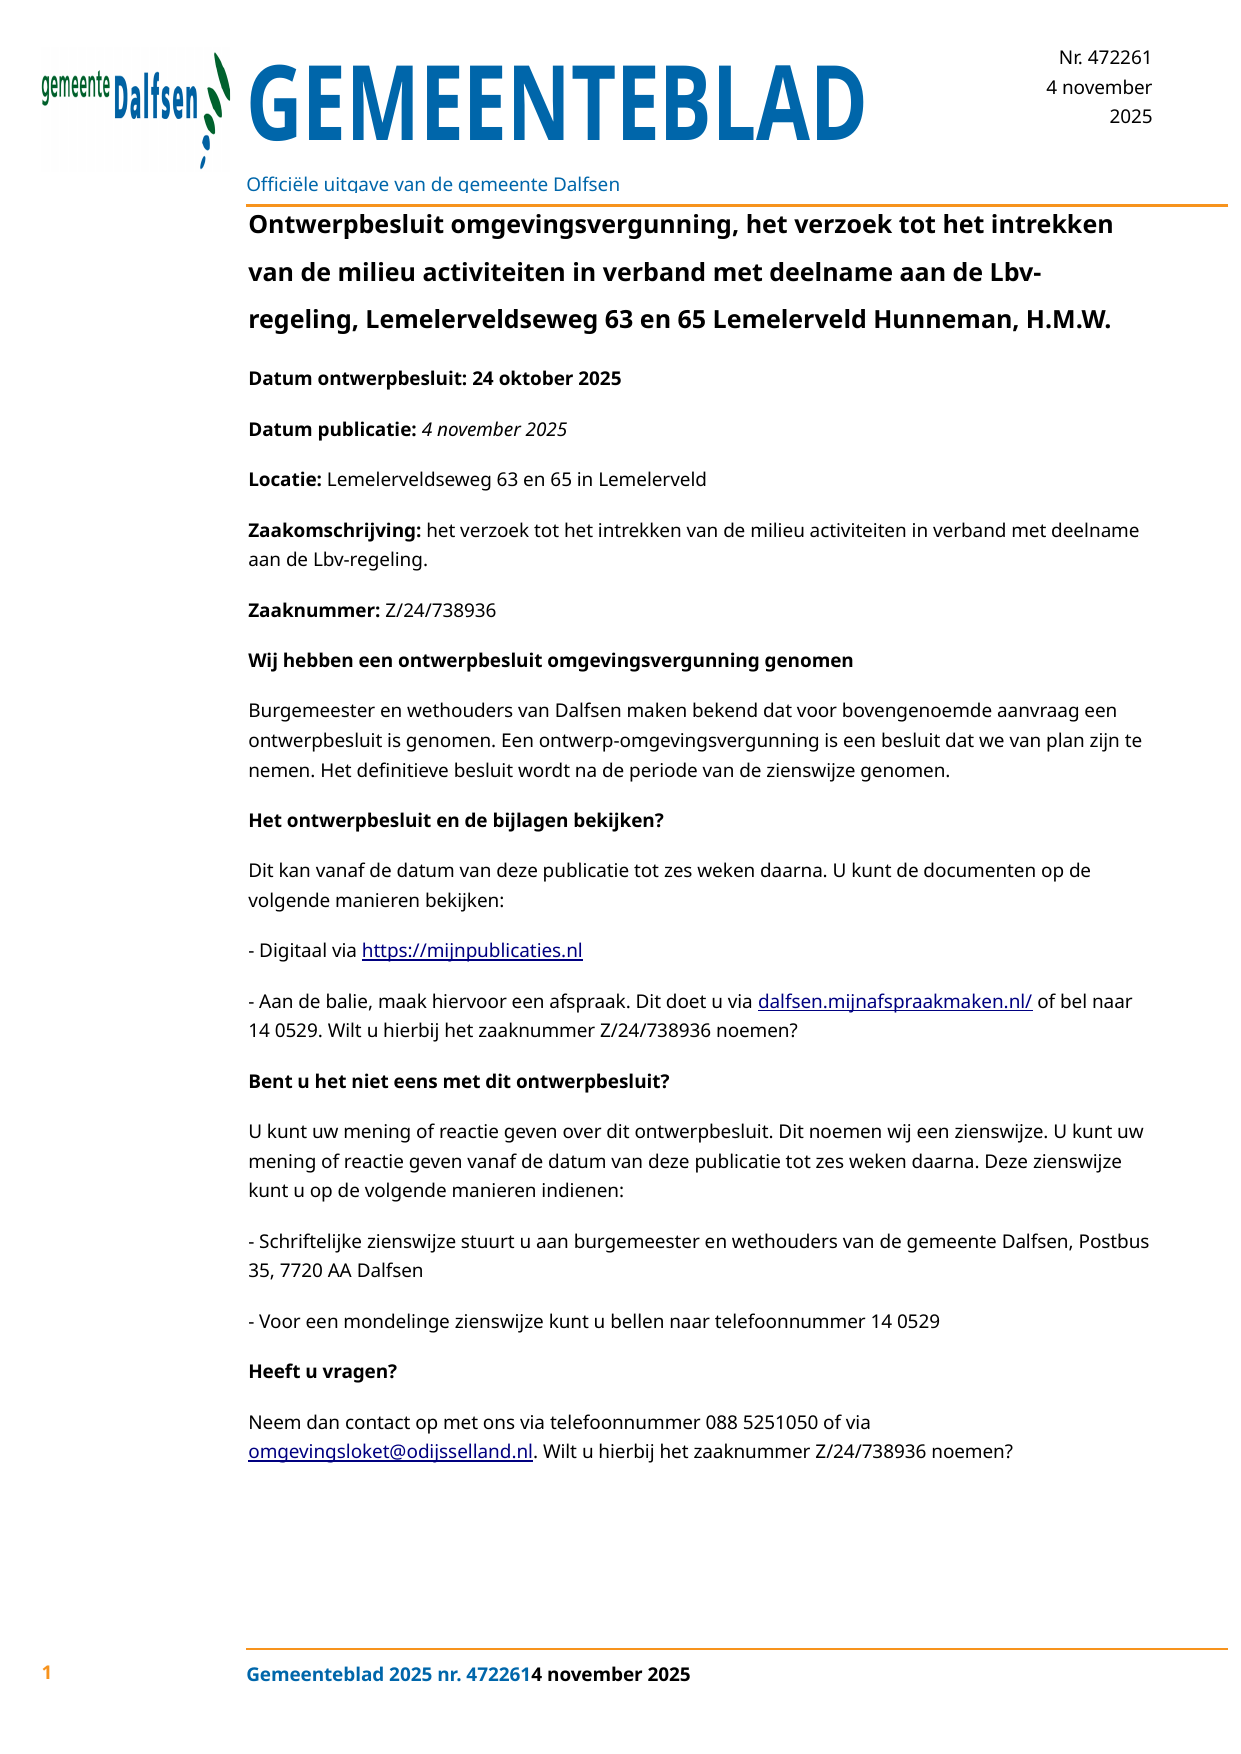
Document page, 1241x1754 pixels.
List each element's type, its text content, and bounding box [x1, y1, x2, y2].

text - Voor een mondelinge zienswijze kunt u bellen naar telefoonnummer 14 0529 [248, 1308, 1152, 1334]
picture [41, 47, 231, 172]
text Zaakomschrijving: het verzoek tot het intrekken van de milieu activiteiten in verband met deelname aan de Lbv-regeling. [248, 517, 1152, 572]
text Bent u het niet eens met dit ontwerpbesluit? [248, 1068, 1152, 1094]
text Heeft u vragen? [248, 1358, 1152, 1384]
text - Aan de balie, maak hiervoor een afspraak. Dit doet u via dalfsen.mijnafspraakmaken.nl/ of bel naar 14 0529. Wilt u hierbij het zaaknummer Z/24/738936 noemen? [248, 988, 1152, 1043]
text Ontwerpbesluit omgevingsvergunning, het verzoek tot het intrekken van de milieu activiteiten in verband met deelname aan de Lbv-regeling, Lemelerveldseweg 63 en 65 Lemelerveld Hunneman, H.M.W. [248, 207, 1152, 336]
text - Digitaal via https://mijnpublicaties.nl [248, 938, 1152, 963]
text U kunt uw mening of reactie geven over dit ontwerpbesluit. Dit noemen wij een zienswijze. U kunt uw mening of reactie geven vanaf de datum van deze publicatie tot zes weken daarna. Deze zienswijze kunt u op de volgende manieren indienen: [248, 1118, 1152, 1203]
text Wij hebben een ontwerpbesluit omgevingsvergunning genomen [248, 647, 1152, 673]
text Datum publicatie: 4 november 2025 [248, 416, 1152, 442]
text Zaaknummer: Z/24/738936 [248, 597, 1152, 622]
text - Schriftelijke zienswijze stuurt u aan burgemeester en wethouders van de gemeente Dalfsen, Postbus 35, 7720 AA Dalfsen [248, 1228, 1152, 1283]
text Dit kan vanaf de datum van deze publicatie tot zes weken daarna. U kunt de documenten op de volgende manieren bekijken: [248, 858, 1152, 913]
text Het ontwerpbesluit en de bijlagen bekijken? [248, 807, 1152, 833]
text Locatie: Lemelerveldseweg 63 en 65 in Lemelerveld [248, 466, 1152, 492]
text Datum ontwerpbesluit: 24 oktober 2025 [248, 366, 1152, 391]
text Neem dan contact op met ons via telefoonnummer 088 5251050 of via omgevingsloket@odijsselland.nl. Wilt u hierbij het zaaknummer Z/24/738936 noemen? [248, 1409, 1152, 1464]
text Burgemeester en wethouders van Dalfsen maken bekend dat voor bovengenoemde aanvraag een ontwerpbesluit is genomen. Een ontwerp-omgevingsvergunning is een besluit dat we van plan zijn te nemen. Het definitieve besluit wordt na de periode van de zienswijze genomen. [248, 698, 1152, 782]
